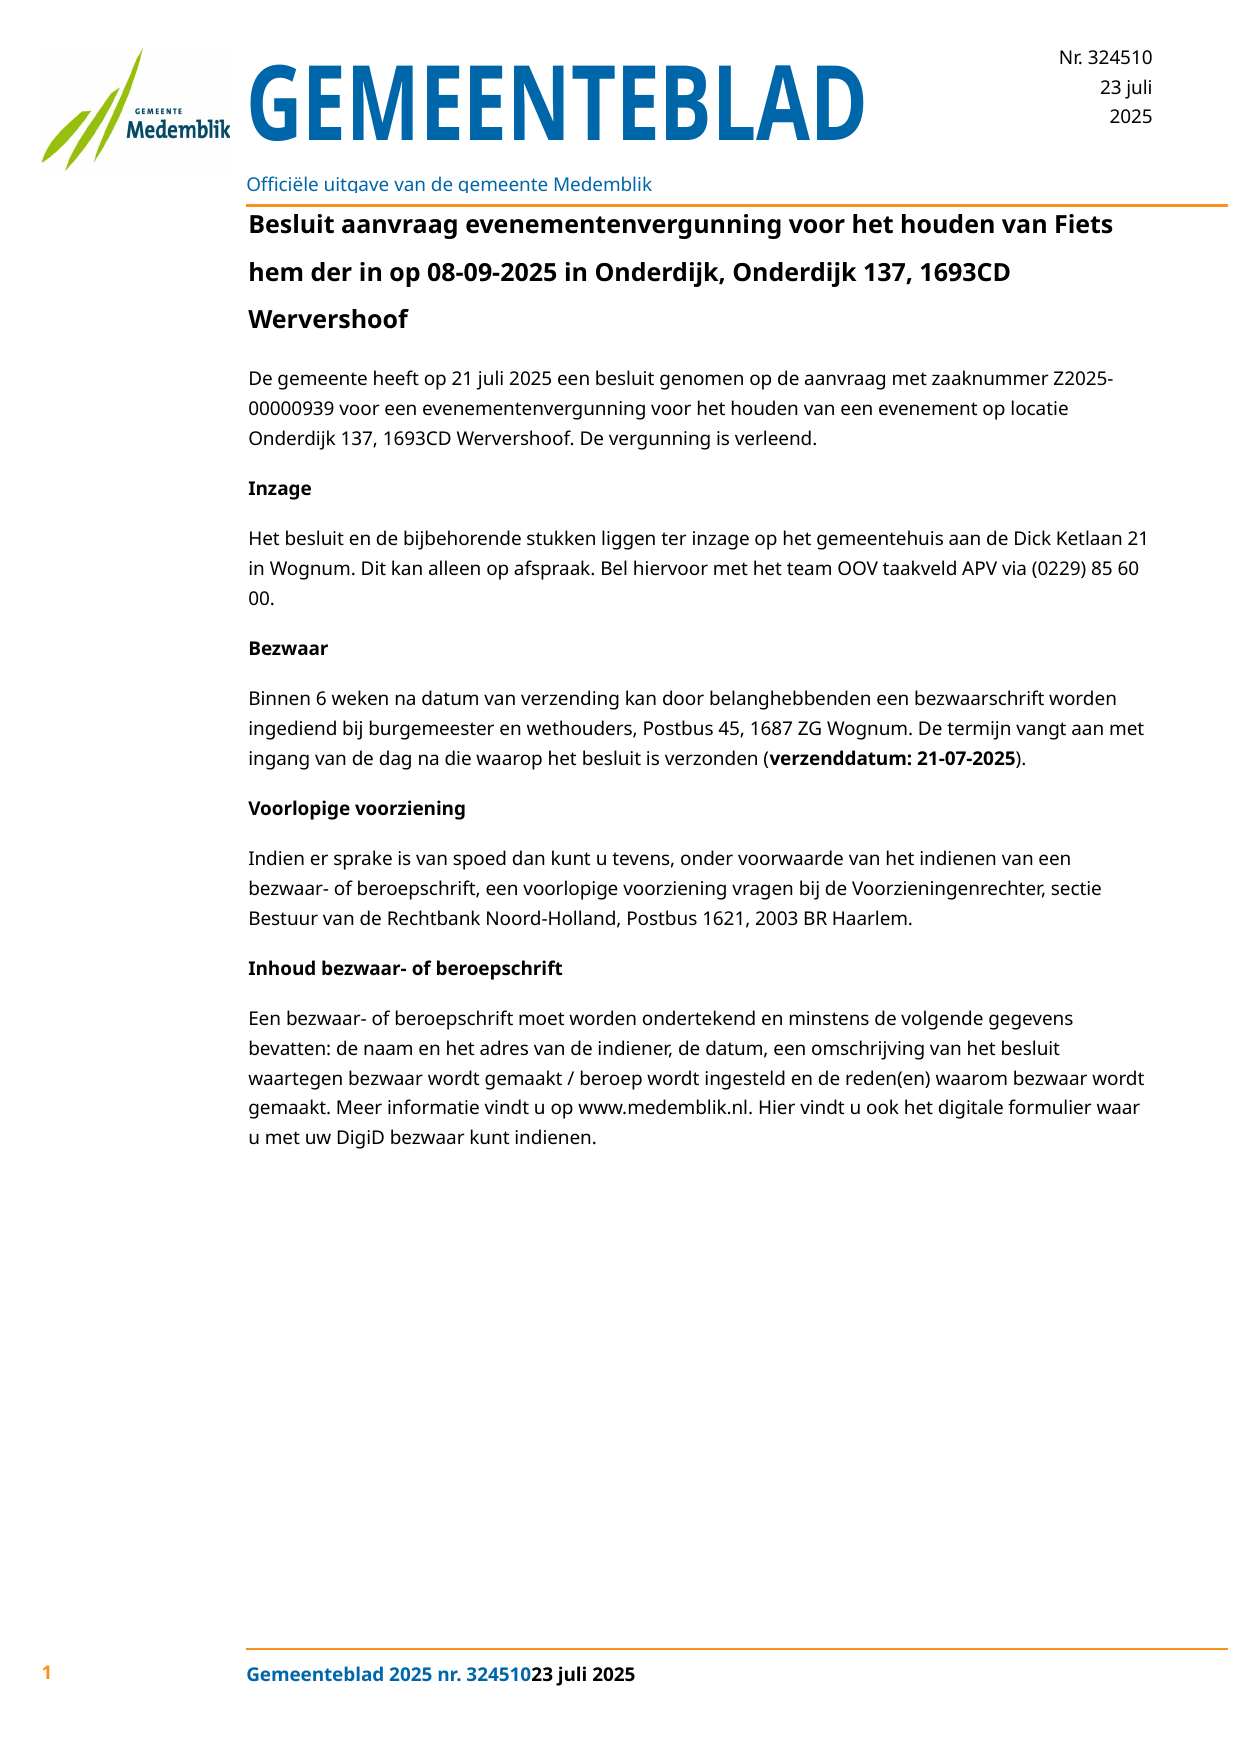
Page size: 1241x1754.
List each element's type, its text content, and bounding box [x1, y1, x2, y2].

text Binnen 6 weken na datum van verzending kan door belanghebbenden een bezwaarschrift worden ingediend bij burgemeester en wethouders, Postbus 45, 1687 ZG Wognum. De termijn vangt aan met ingang van de dag na die waarop het besluit is verzonden (verzenddatum: 21-07-2025). [248, 686, 1152, 770]
text Een bezwaar- of beroepschrift moet worden ondertekend en minstens de volgende gegevens bevatten: de naam en het adres van de indiener, de datum, een omschrijving van het besluit waartegen bezwaar wordt gemaakt / beroep wordt ingesteld en de reden(en) waarom bezwaar wordt gemaakt. Meer informatie vindt u op www.medemblik.nl. Hier vindt u ook het digitale formulier waar u met uw DigiD bezwaar kunt indienen. [248, 1006, 1152, 1149]
text Voorlopige voorziening [248, 795, 1152, 821]
text Inzage [248, 475, 1152, 501]
text Inhoud bezwaar- of beroepschrift [248, 955, 1152, 981]
text De gemeente heeft op 21 juli 2025 een besluit genomen op de aanvraag met zaaknummer Z2025-00000939 voor een evenementenvergunning voor het houden van een evenement op locatie Onderdijk 137, 1693CD Wervershoof. De vergunning is verleend. [248, 366, 1152, 450]
picture [41, 47, 231, 172]
text Bezwaar [248, 635, 1152, 661]
text Het besluit en de bijbehorende stukken liggen ter inzage op het gemeentehuis aan de Dick Ketlaan 21 in Wognum. Dit kan alleen op afspraak. Bel hiervoor met het team OOV taakveld APV via (0229) 85 60 00. [248, 526, 1152, 610]
text Besluit aanvraag evenementenvergunning voor het houden van Fiets hem der in op 08-09-2025 in Onderdijk, Onderdijk 137, 1693CD Wervershoof [248, 207, 1152, 336]
text Indien er sprake is van spoed dan kunt u tevens, onder voorwaarde van het indienen van een bezwaar- of beroepschrift, een voorlopige voorziening vragen bij de Voorzieningenrechter, sectie Bestuur van de Rechtbank Noord-Holland, Postbus 1621, 2003 BR Haarlem. [248, 846, 1152, 930]
